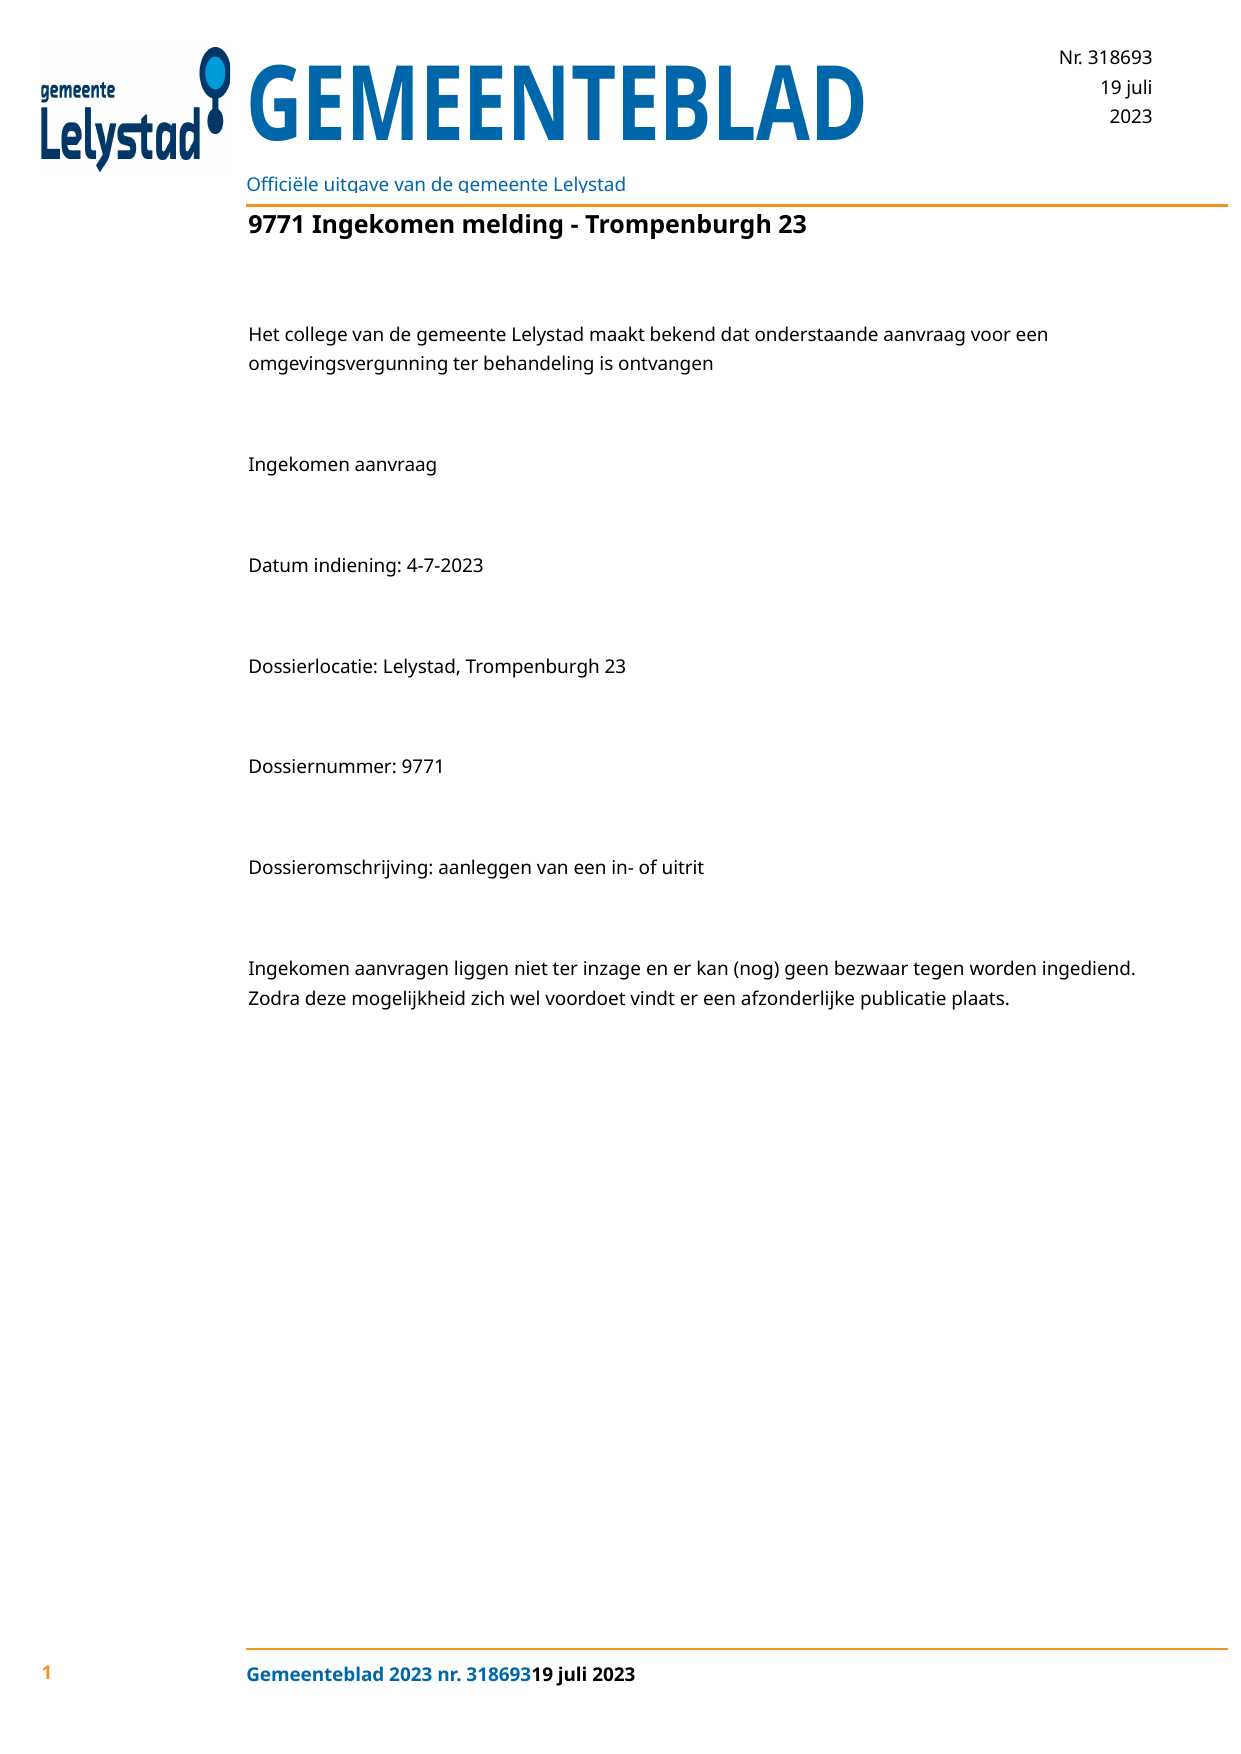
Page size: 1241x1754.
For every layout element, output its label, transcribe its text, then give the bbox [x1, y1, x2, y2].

text 9771 Ingekomen melding - Trompenburgh 23 [248, 207, 1152, 241]
text Ingekomen aanvraag [248, 451, 1152, 477]
picture [41, 47, 231, 172]
text Dossierlocatie: Lelystad, Trompenburgh 23 [248, 653, 1152, 678]
text Datum indiening: 4-7-2023 [248, 552, 1152, 578]
text Dossiernummer: 9771 [248, 754, 1152, 779]
text Dossieromschrijving: aanleggen van een in- of uitrit [248, 854, 1152, 880]
text Het college van de gemeente Lelystad maakt bekend dat onderstaande aanvraag voor een omgevingsvergunning ter behandeling is ontvangen [248, 321, 1152, 376]
text Ingekomen aanvragen liggen niet ter inzage en er kan (nog) geen bezwaar tegen worden ingediend. Zodra deze mogelijkheid zich wel voordoet vindt er een afzonderlijke publicatie plaats. [248, 955, 1152, 1011]
